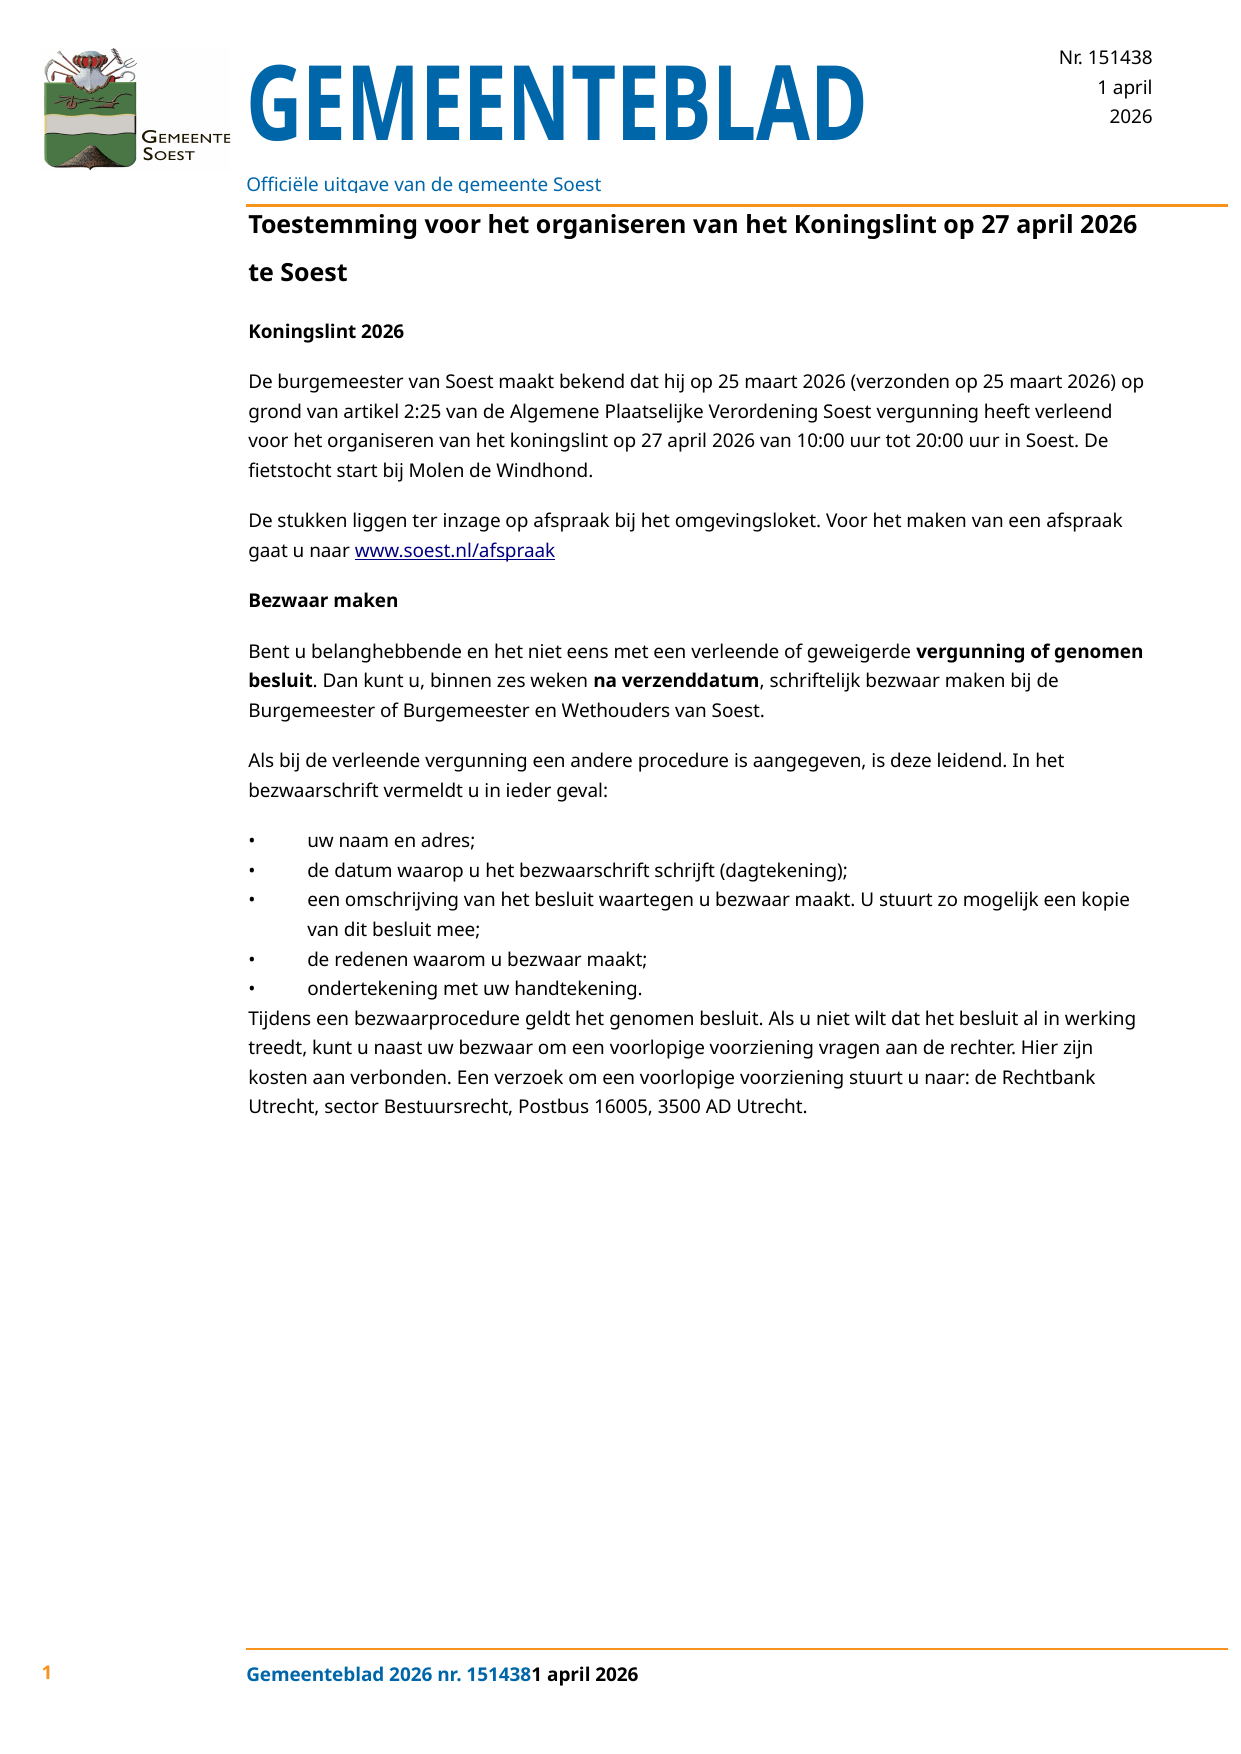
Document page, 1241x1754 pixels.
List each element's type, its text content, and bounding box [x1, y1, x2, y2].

text Toestemming voor het organiseren van het Koningslint op 27 april 2026 te Soest [248, 207, 1152, 288]
list een omschrijving van het besluit waartegen u bezwaar maakt. U stuurt zo mogelijk een kopie van dit besluit mee; [248, 887, 1152, 942]
text Tijdens een bezwaarprocedure geldt het genomen besluit. Als u niet wilt dat het besluit al in werking treedt, kunt u naast uw bezwaar om een voorlopige voorziening vragen aan de rechter. Hier zijn kosten aan verbonden. Een verzoek om een voorlopige voorziening stuurt u naar: de Rechtbank Utrecht, sector Bestuursrecht, Postbus 16005, 3500 AD Utrecht. [248, 1005, 1152, 1119]
text Koningslint 2026 [248, 318, 1152, 344]
text Bezwaar maken [248, 587, 1152, 613]
text Als bij de verleende vergunning een andere procedure is aangegeven, is deze leidend. In het bezwaarschrift vermeldt u in ieder geval: [248, 747, 1152, 803]
text Bent u belanghebbende en het niet eens met een verleende of geweigerde vergunning of genomen besluit. Dan kunt u, binnen zes weken na verzenddatum, schriftelijk bezwaar maken bij de Burgemeester of Burgemeester en Wethouders van Soest. [248, 638, 1152, 723]
picture [41, 47, 231, 172]
text De stukken liggen ter inzage op afspraak bij het omgevingsloket. Voor het maken van een afspraak gaat u naar www.soest.nl/afspraak [248, 507, 1152, 563]
list de datum waarop u het bezwaarschrift schrijft (dagtekening); [248, 857, 1152, 883]
list uw naam en adres; [248, 827, 1152, 853]
text De burgemeester van Soest maakt bekend dat hij op 25 maart 2026 (verzonden op 25 maart 2026) op grond van artikel 2:25 van de Algemene Plaatselijke Verordening Soest vergunning heeft verleend voor het organiseren van het koningslint op 27 april 2026 van 10:00 uur tot 20:00 uur in Soest. De fietstocht start bij Molen de Windhond. [248, 368, 1152, 483]
list de redenen waarom u bezwaar maakt; [248, 946, 1152, 972]
list ondertekening met uw handtekening. [248, 975, 1152, 1001]
